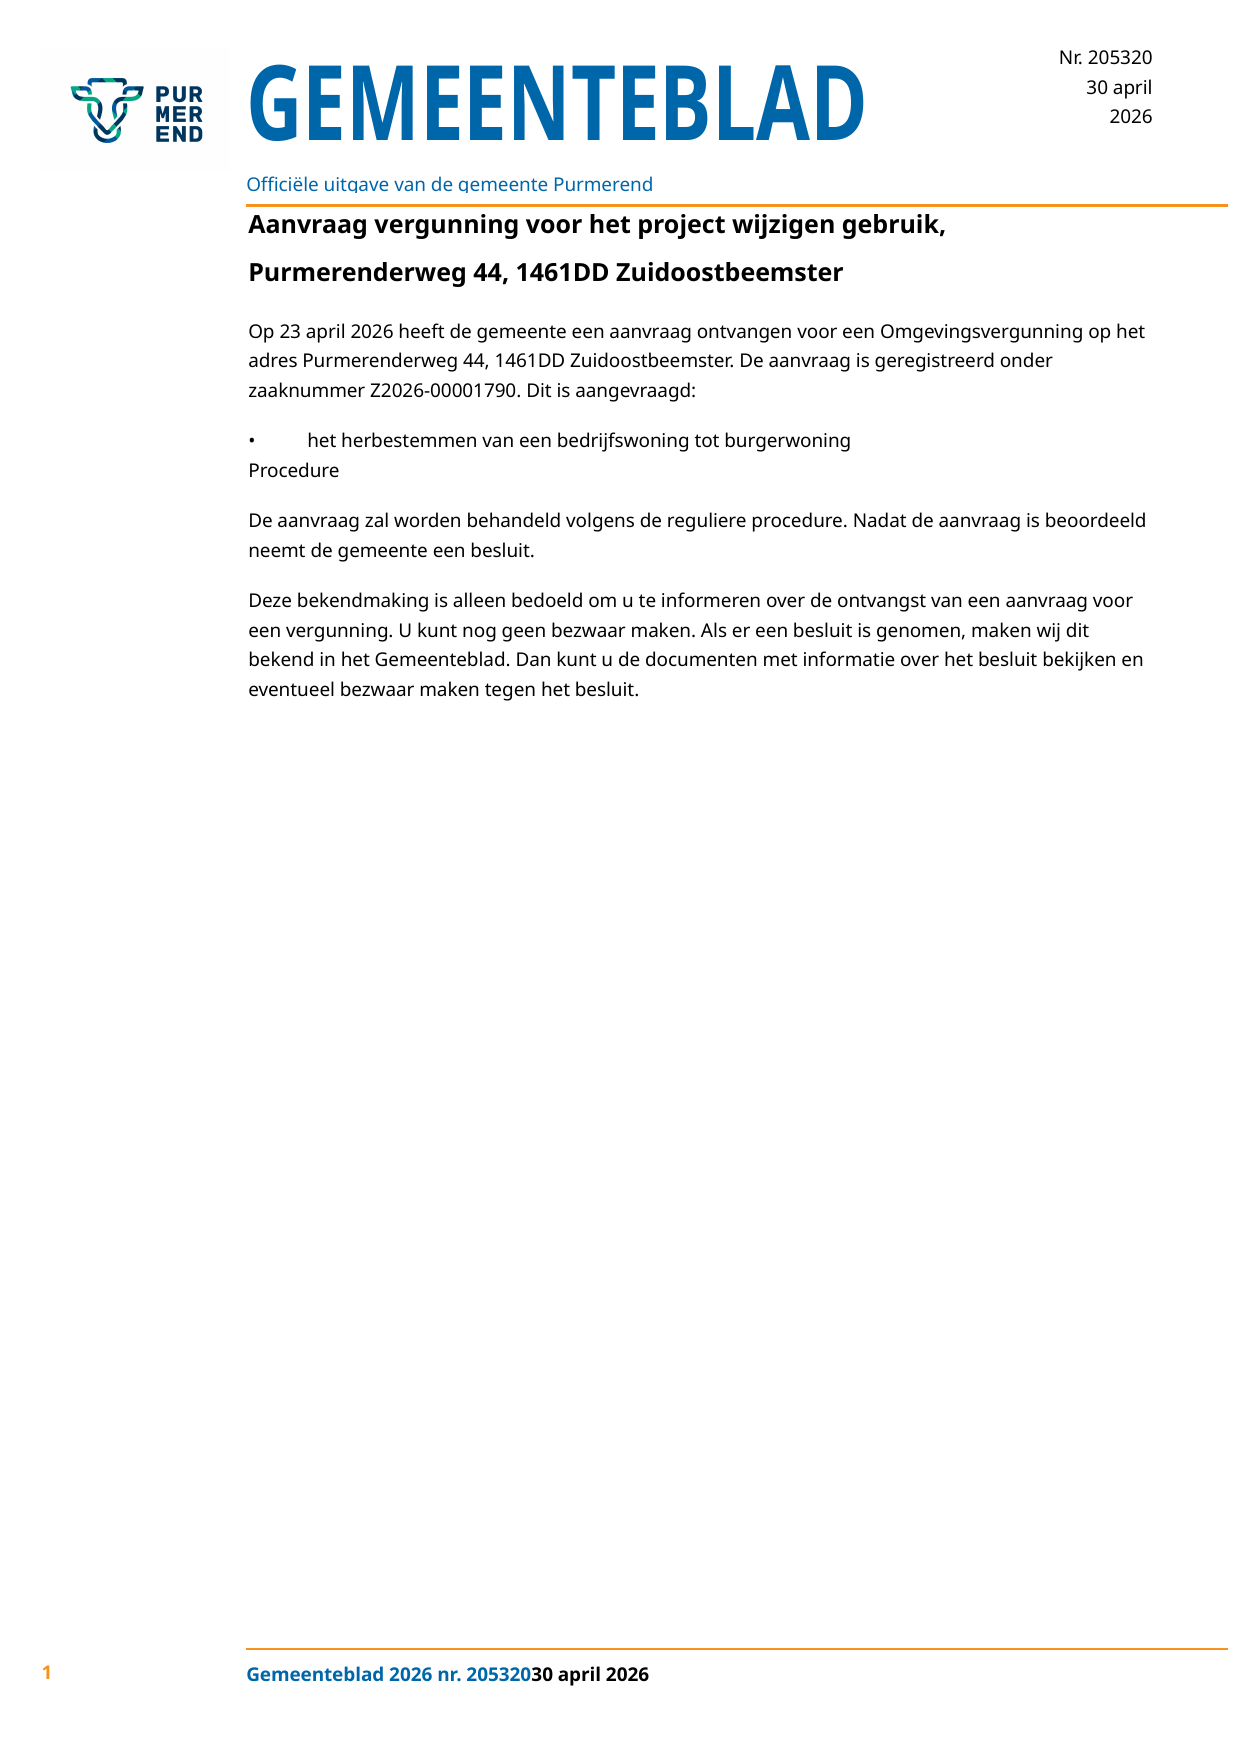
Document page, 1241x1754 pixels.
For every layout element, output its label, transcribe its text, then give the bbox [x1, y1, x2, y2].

text Op 23 april 2026 heeft de gemeente een aanvraag ontvangen voor een Omgevingsvergunning op het adres Purmerenderweg 44, 1461DD Zuidoostbeemster. De aanvraag is geregistreerd onder zaaknummer Z2026-00001790. Dit is aangevraagd: [248, 318, 1152, 403]
text Procedure [248, 457, 1152, 483]
text Deze bekendmaking is alleen bedoeld om u te informeren over de ontvangst van een aanvraag voor een vergunning. U kunt nog geen bezwaar maken. Als er een besluit is genomen, maken wij dit bekend in het Gemeenteblad. Dan kunt u de documenten met informatie over het besluit bekijken en eventueel bezwaar maken tegen het besluit. [248, 587, 1152, 702]
text Aanvraag vergunning voor het project wijzigen gebruik, Purmerenderweg 44, 1461DD Zuidoostbeemster [248, 207, 1152, 288]
text De aanvraag zal worden behandeld volgens de reguliere procedure. Nadat de aanvraag is beoordeeld neemt de gemeente een besluit. [248, 507, 1152, 563]
list het herbestemmen van een bedrijfswoning tot burgerwoning [248, 427, 1152, 453]
picture [41, 47, 231, 172]
